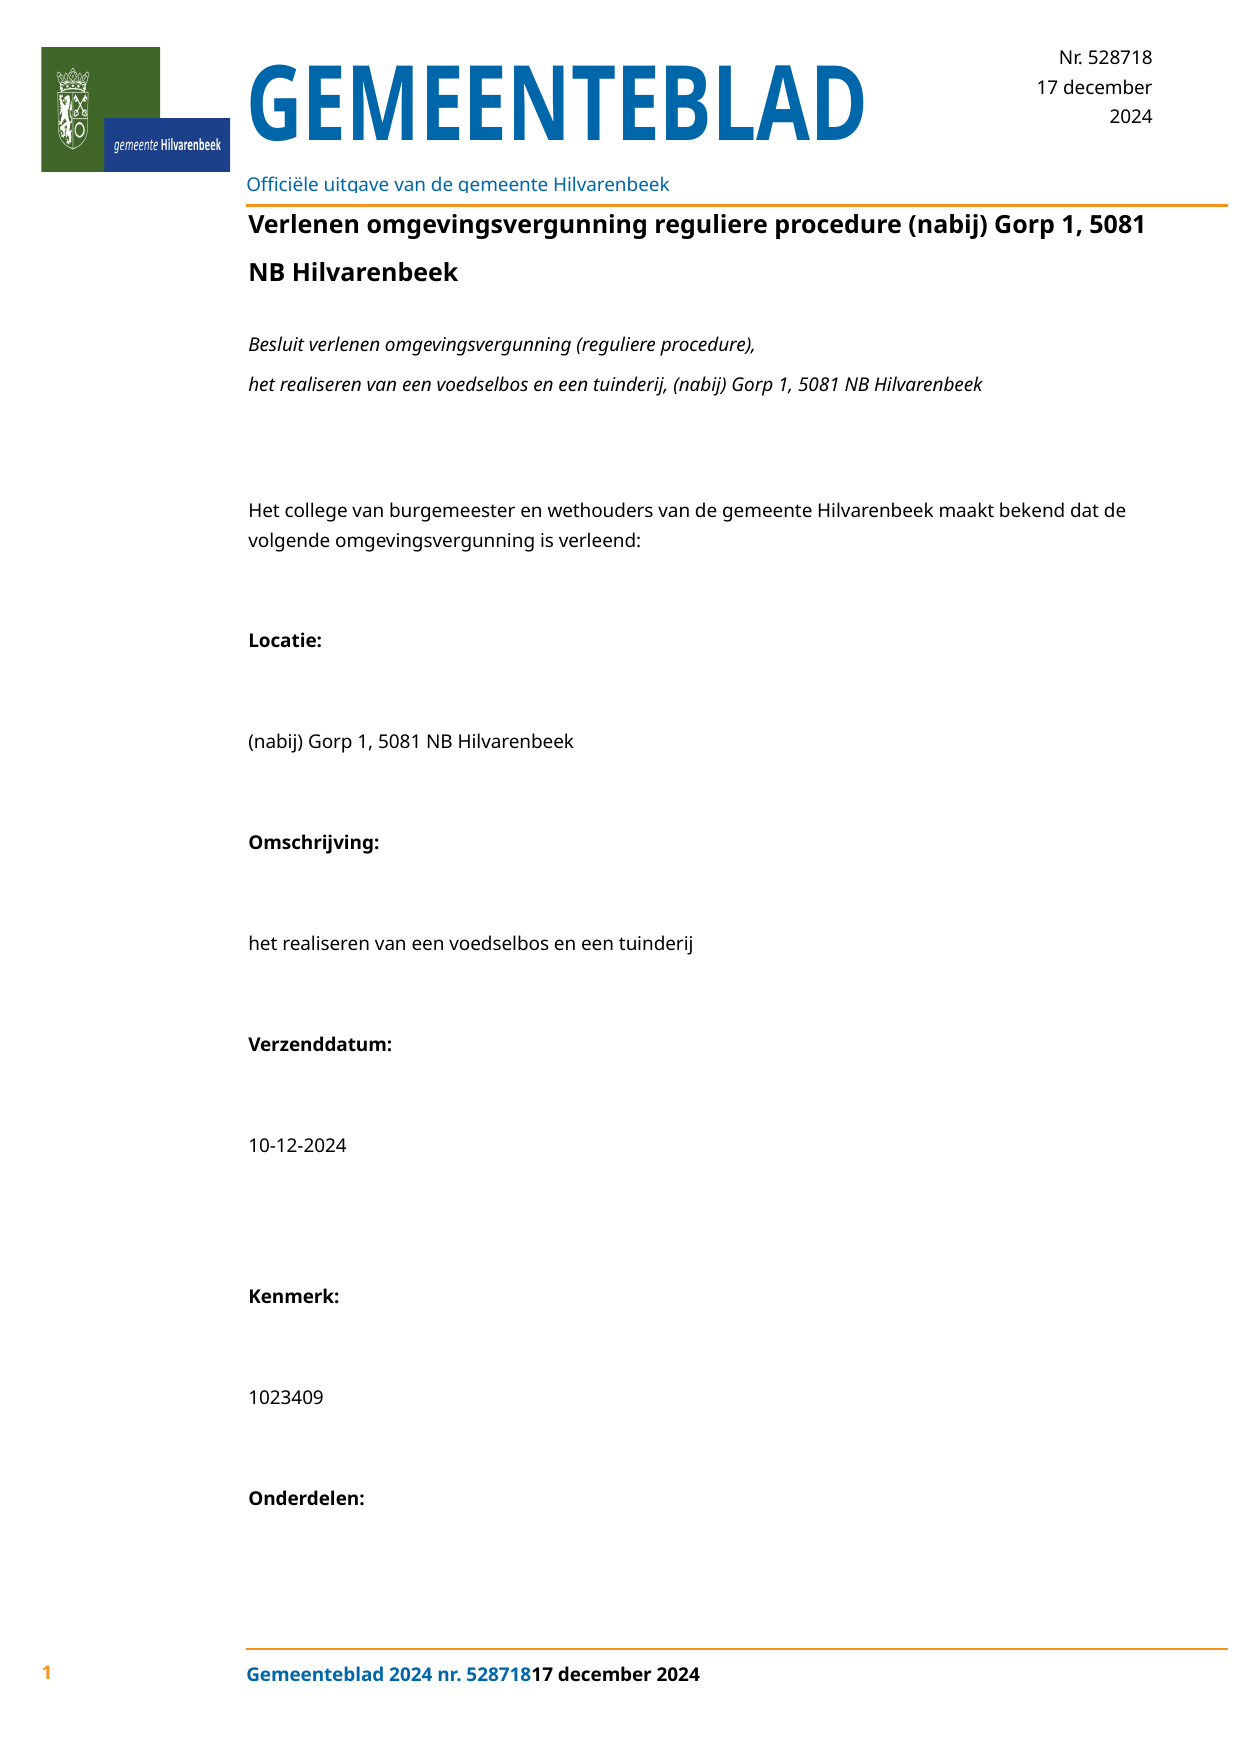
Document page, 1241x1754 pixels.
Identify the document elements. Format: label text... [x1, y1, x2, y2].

text Verlenen omgevingsvergunning reguliere procedure (nabij) Gorp 1, 5081 NB Hilvarenbeek [248, 207, 1152, 288]
text het realiseren van een voedselbos en een tuinderij [248, 930, 1152, 956]
text Het college van burgemeester en wethouders van de gemeente Hilvarenbeek maakt bekend dat de volgende omgevingsvergunning is verleend: [248, 497, 1152, 553]
text het realiseren van een voedselbos en een tuinderij, (nabij) Gorp 1, 5081 NB Hilvarenbeek [248, 371, 1152, 396]
text Verzenddatum: [248, 1031, 1152, 1057]
text Besluit verlenen omgevingsvergunning (reguliere procedure), [248, 331, 1152, 357]
text Locatie: [248, 628, 1152, 653]
text Kenmerk: [248, 1283, 1152, 1309]
text (nabij) Gorp 1, 5081 NB Hilvarenbeek [248, 728, 1152, 754]
text Onderdelen: [248, 1485, 1152, 1511]
text 1023409 [248, 1384, 1152, 1410]
text 10-12-2024 [248, 1132, 1152, 1158]
picture [41, 47, 231, 172]
text Omschrijving: [248, 829, 1152, 855]
